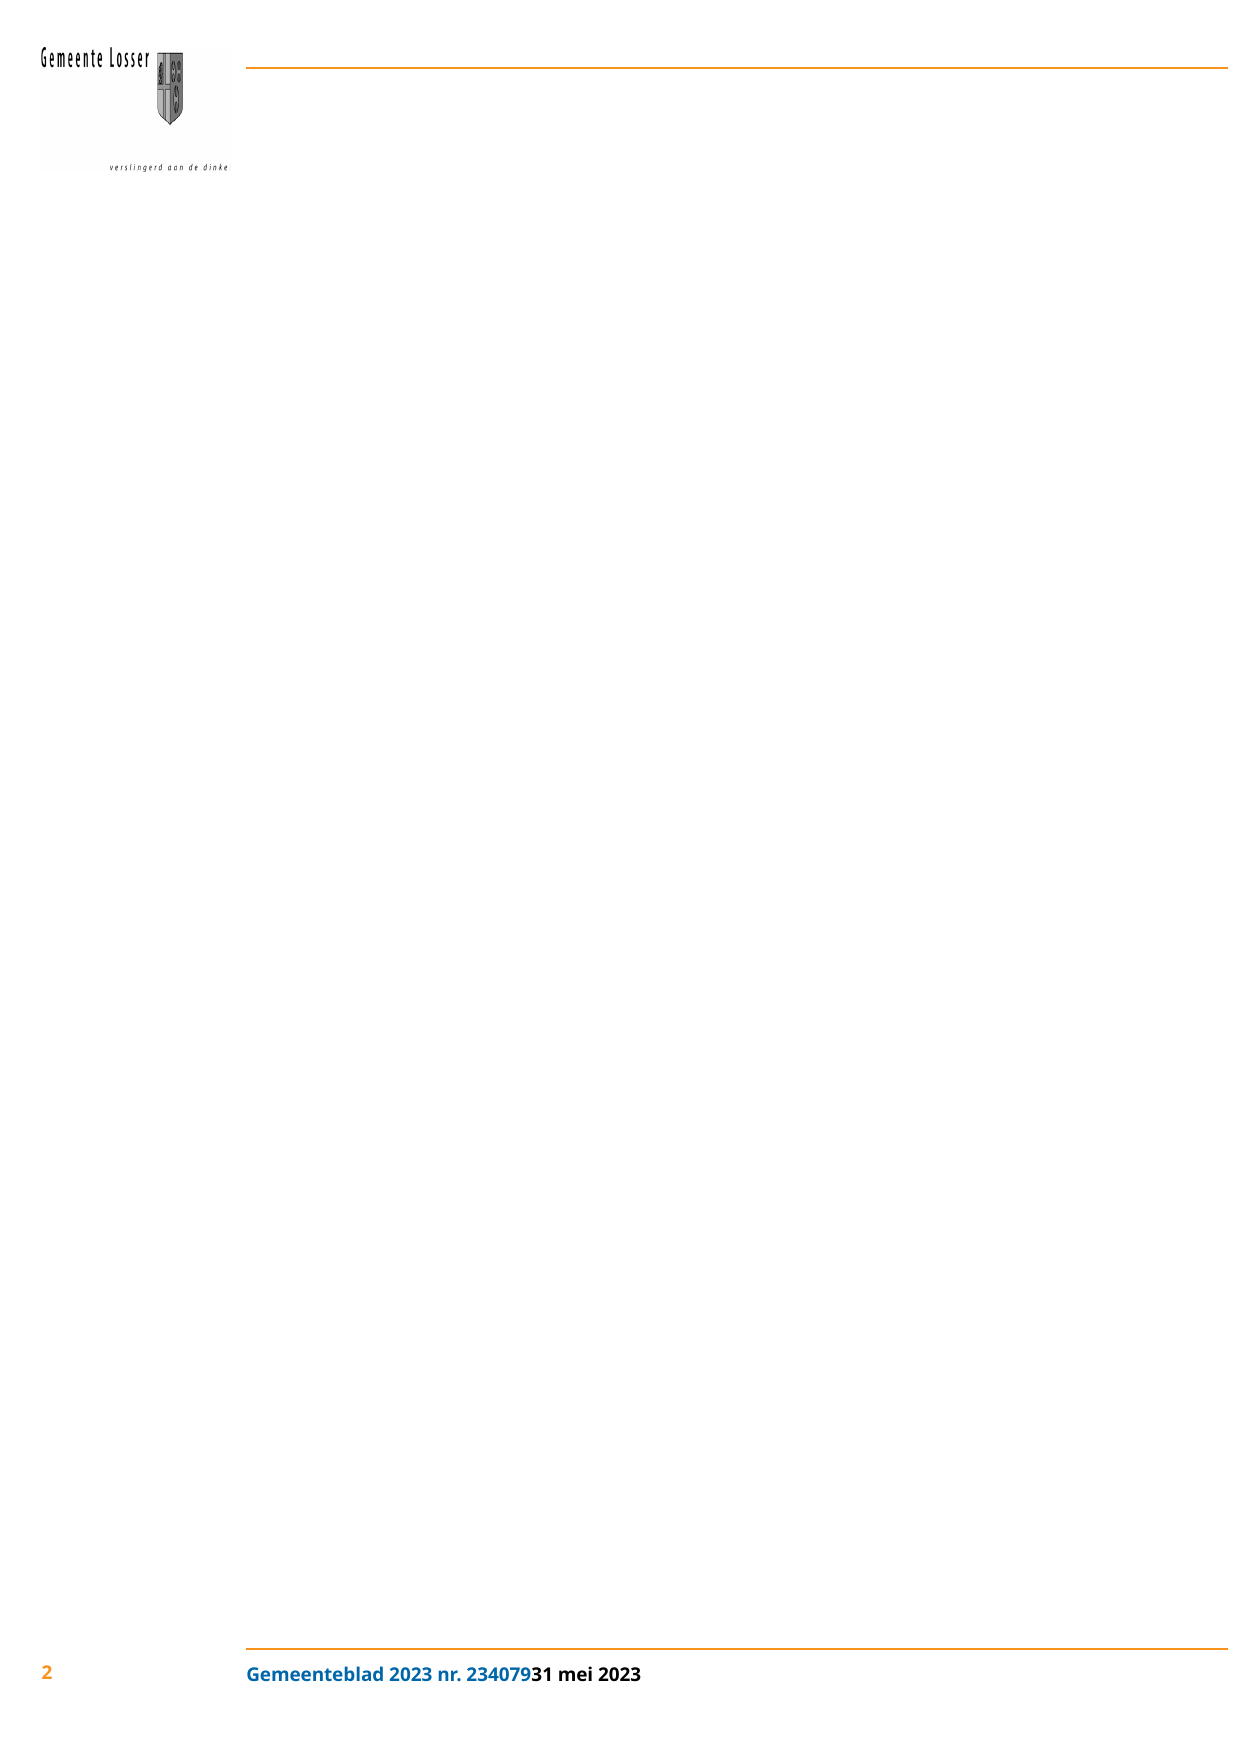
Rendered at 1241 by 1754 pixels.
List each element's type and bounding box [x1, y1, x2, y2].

picture [41, 47, 231, 172]
